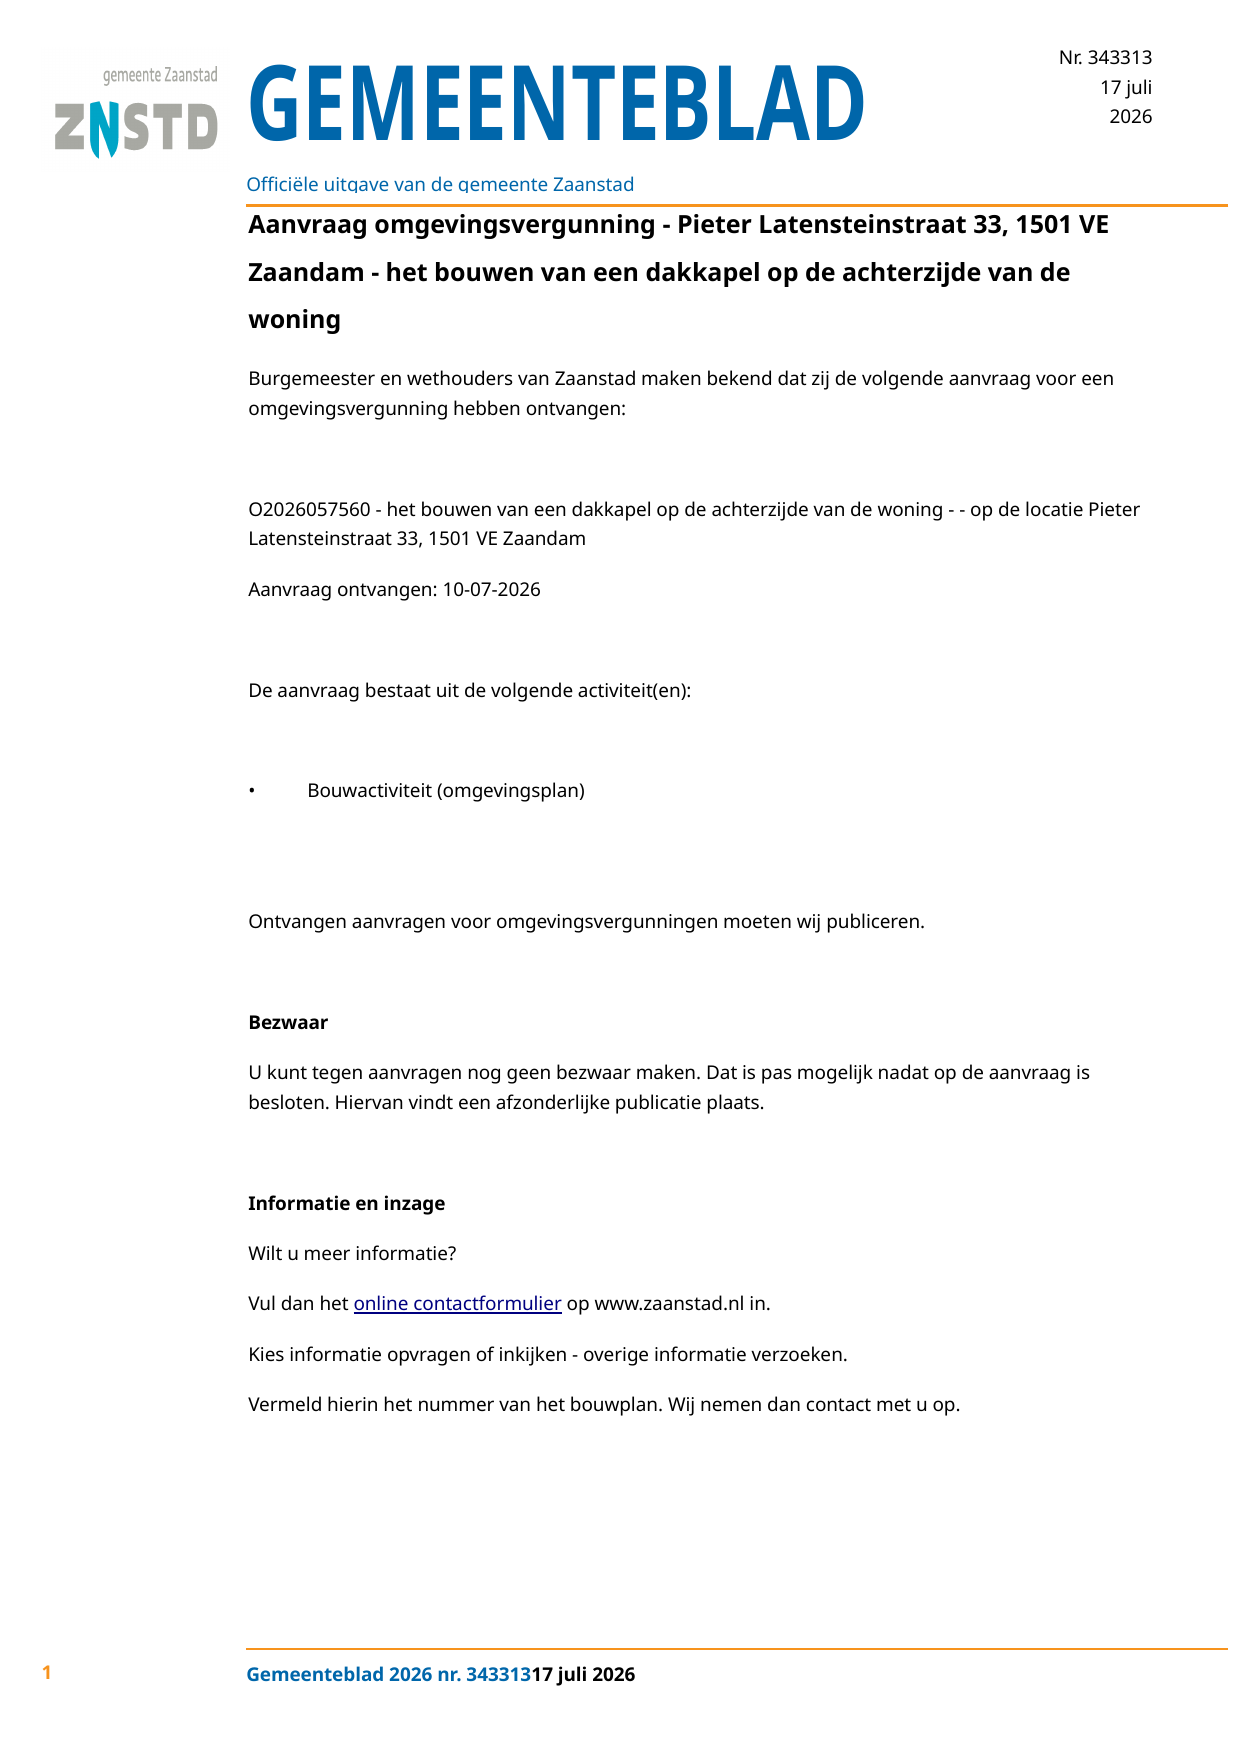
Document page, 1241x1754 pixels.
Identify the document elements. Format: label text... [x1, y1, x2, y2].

text Ontvangen aanvragen voor omgevingsvergunningen moeten wij publiceren. [248, 908, 1152, 934]
text Kies informatie opvragen of inkijken - overige informatie verzoeken. [248, 1341, 1152, 1367]
list Bouwactiviteit (omgevingsplan) [248, 778, 1152, 803]
text Informatie en inzage [248, 1190, 1152, 1215]
text Burgemeester en wethouders van Zaanstad maken bekend dat zij de volgende aanvraag voor een omgevingsvergunning hebben ontvangen: [248, 366, 1152, 421]
text O2026057560 - het bouwen van een dakkapel op de achterzijde van de woning - - op de locatie Pieter Latensteinstraat 33, 1501 VE Zaandam [248, 496, 1152, 551]
text U kunt tegen aanvragen nog geen bezwaar maken. Dat is pas mogelijk nadat op de aanvraag is besloten. Hiervan vindt een afzonderlijke publicatie plaats. [248, 1059, 1152, 1114]
text Aanvraag omgevingsvergunning - Pieter Latensteinstraat 33, 1501 VE Zaandam - het bouwen van een dakkapel op de achterzijde van de woning [248, 207, 1152, 336]
text De aanvraag bestaat uit de volgende activiteit(en): [248, 677, 1152, 702]
text Bezwaar [248, 1009, 1152, 1034]
text Aanvraag ontvangen: 10-07-2026 [248, 576, 1152, 602]
picture [41, 47, 231, 172]
text Vermeld hierin het nummer van het bouwplan. Wij nemen dan contact met u op. [248, 1391, 1152, 1417]
text Vul dan het online contactformulier op www.zaanstad.nl in. [248, 1291, 1152, 1316]
text Wilt u meer informatie? [248, 1240, 1152, 1266]
